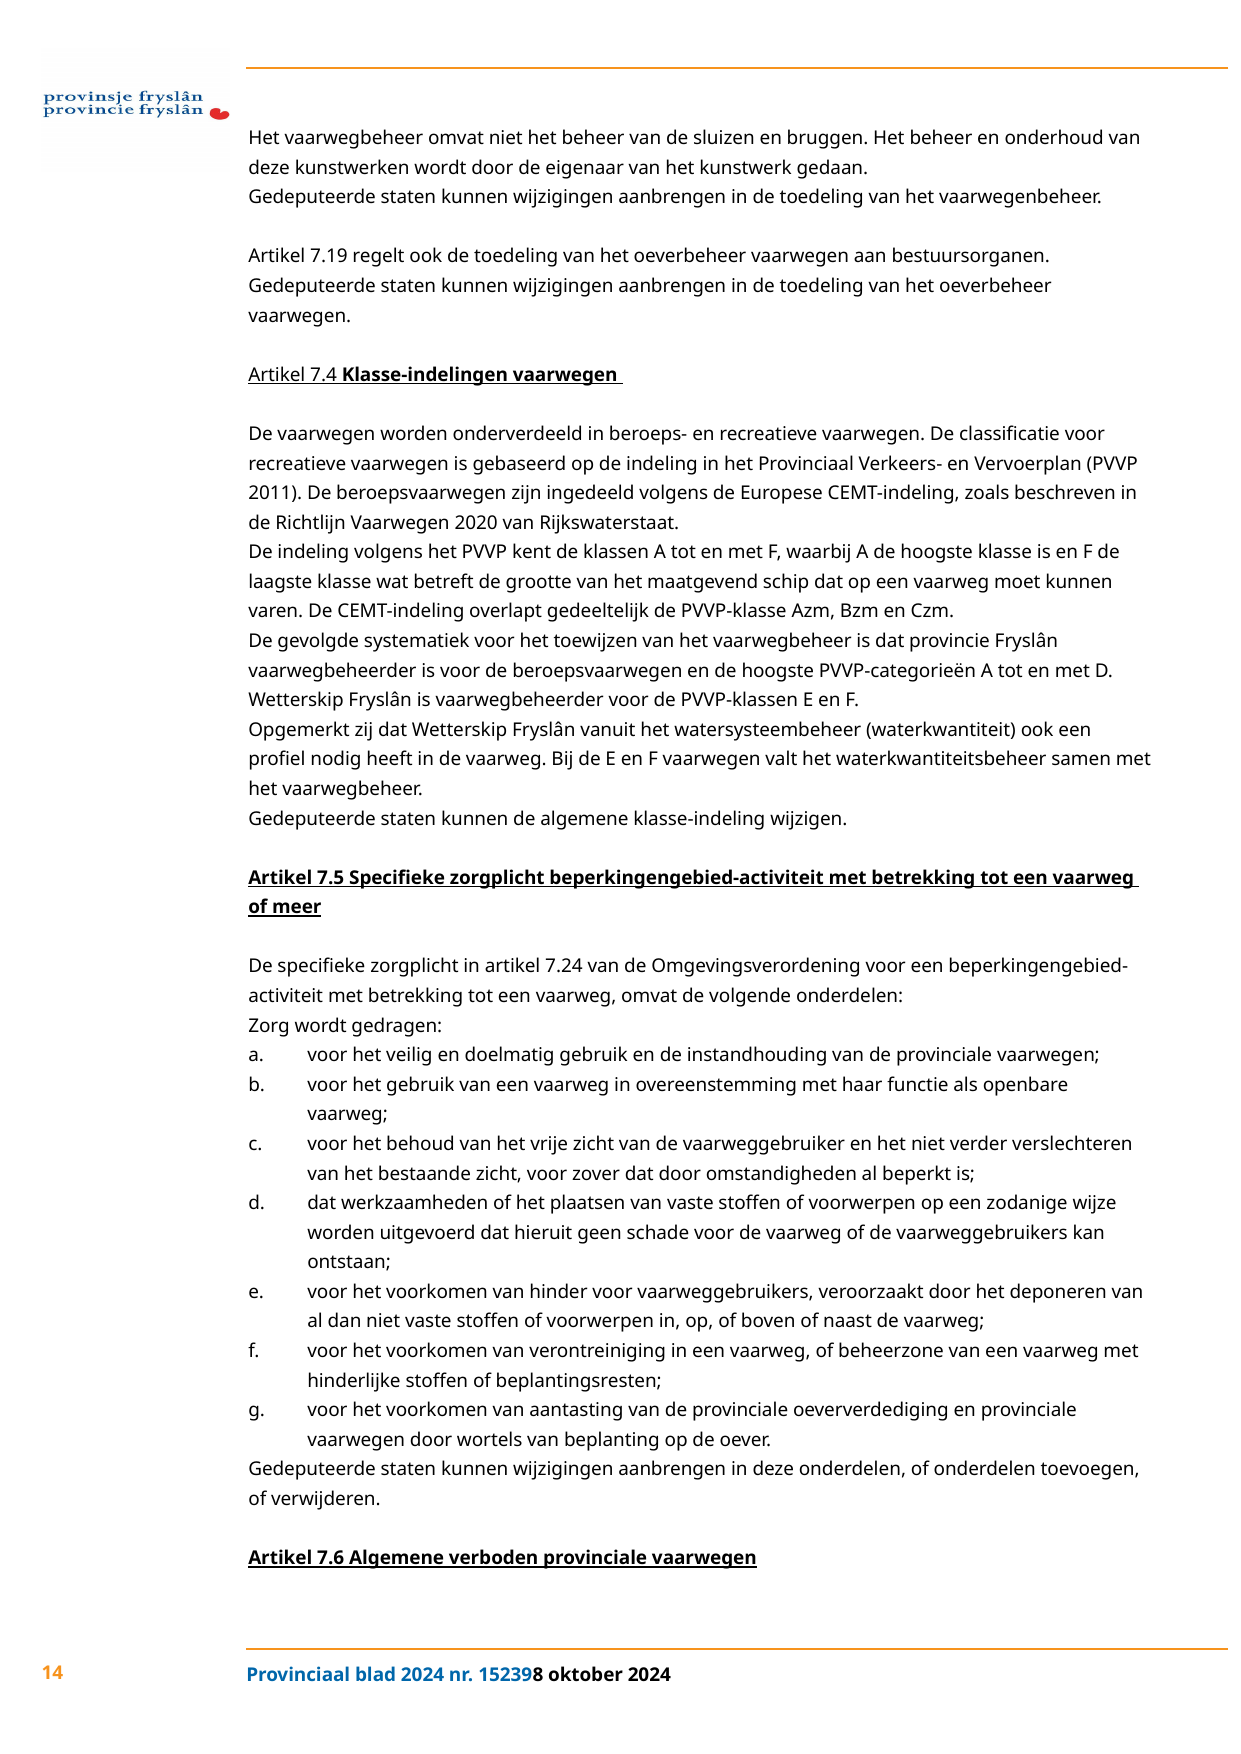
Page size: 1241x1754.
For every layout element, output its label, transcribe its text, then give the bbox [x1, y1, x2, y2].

text Artikel 7.6 Algemene verboden provinciale vaarwegen [248, 1544, 1152, 1570]
text Het vaarwegbeheer omvat niet het beheer van de sluizen en bruggen. Het beheer en onderhoud van deze kunstwerken wordt door de eigenaar van het kunstwerk gedaan. [248, 124, 1152, 180]
text Artikel 7.4 Klasse-indelingen vaarwegen [248, 361, 1152, 387]
text De specifieke zorgplicht in artikel 7.24 van de Omgevingsverordening voor een beperkingengebied-activiteit met betrekking tot een vaarweg, omvat de volgende onderdelen: [248, 953, 1152, 1008]
list voor het voorkomen van hinder voor vaarweggebruikers, veroorzaakt door het deponeren van al dan niet vaste stoffen of voorwerpen in, op, of boven of naast de vaarweg; [248, 1278, 1152, 1333]
list voor het gebruik van een vaarweg in overeenstemming met haar functie als openbare vaarweg; [248, 1071, 1152, 1126]
text De gevolgde systematiek voor het toewijzen van het vaarwegbeheer is dat provincie Fryslân vaarwegbeheerder is voor de beroepsvaarwegen en de hoogste PVVP-categorieën A tot en met D. Wetterskip Fryslân is vaarwegbeheerder voor de PVVP-klassen E en F. [248, 627, 1152, 712]
picture [41, 47, 231, 172]
text De vaarwegen worden onderverdeeld in beroeps- en recreatieve vaarwegen. De classificatie voor recreatieve vaarwegen is gebaseerd op de indeling in het Provinciaal Verkeers- en Vervoerplan (PVVP 2011). De beroepsvaarwegen zijn ingedeeld volgens de Europese CEMT-indeling, zoals beschreven in de Richtlijn Vaarwegen 2020 van Rijkswaterstaat. [248, 420, 1152, 535]
text Gedeputeerde staten kunnen wijzigingen aanbrengen in de toedeling van het vaarwegenbeheer. [248, 183, 1152, 209]
list voor het behoud van het vrije zicht van de vaarweggebruiker en het niet verder verslechteren van het bestaande zicht, voor zover dat door omstandigheden al beperkt is; [248, 1130, 1152, 1186]
text De indeling volgens het PVVP kent de klassen A tot en met F, waarbij A de hoogste klasse is en F de laagste klasse wat betreft de grootte van het maatgevend schip dat op een vaarweg moet kunnen varen. De CEMT-indeling overlapt gedeeltelijk de PVVP-klasse Azm, Bzm en Czm. [248, 538, 1152, 623]
text Artikel 7.19 regelt ook de toedeling van het oeverbeheer vaarwegen aan bestuursorganen. Gedeputeerde staten kunnen wijzigingen aanbrengen in de toedeling van het oeverbeheer vaarwegen. [248, 243, 1152, 328]
text Gedeputeerde staten kunnen wijzigingen aanbrengen in deze onderdelen, of onderdelen toevoegen, of verwijderen. [248, 1456, 1152, 1511]
list dat werkzaamheden of het plaatsen van vaste stoffen of voorwerpen op een zodanige wijze worden uitgevoerd dat hieruit geen schade voor de vaarweg of de vaarweggebruikers kan ontstaan; [248, 1189, 1152, 1274]
list voor het veilig en doelmatig gebruik en de instandhouding van de provinciale vaarwegen; [248, 1041, 1152, 1067]
list voor het voorkomen van aantasting van de provinciale oeververdediging en provinciale vaarwegen door wortels van beplanting op de oever. [248, 1396, 1152, 1452]
text Opgemerkt zij dat Wetterskip Fryslân vanuit het watersysteembeheer (waterkwantiteit) ook een profiel nodig heeft in de vaarweg. Bij de E en F vaarwegen valt het waterkwantiteitsbeheer samen met het vaarwegbeheer. [248, 716, 1152, 801]
text Gedeputeerde staten kunnen de algemene klasse-indeling wijzigen. [248, 805, 1152, 831]
text Artikel 7.5 Specifieke zorgplicht beperkingengebied-activiteit met betrekking tot een vaarweg of meer [248, 864, 1152, 919]
text Zorg wordt gedragen: [248, 1012, 1152, 1038]
list voor het voorkomen van verontreiniging in een vaarweg, of beheerzone van een vaarweg met hinderlijke stoffen of beplantingsresten; [248, 1337, 1152, 1393]
